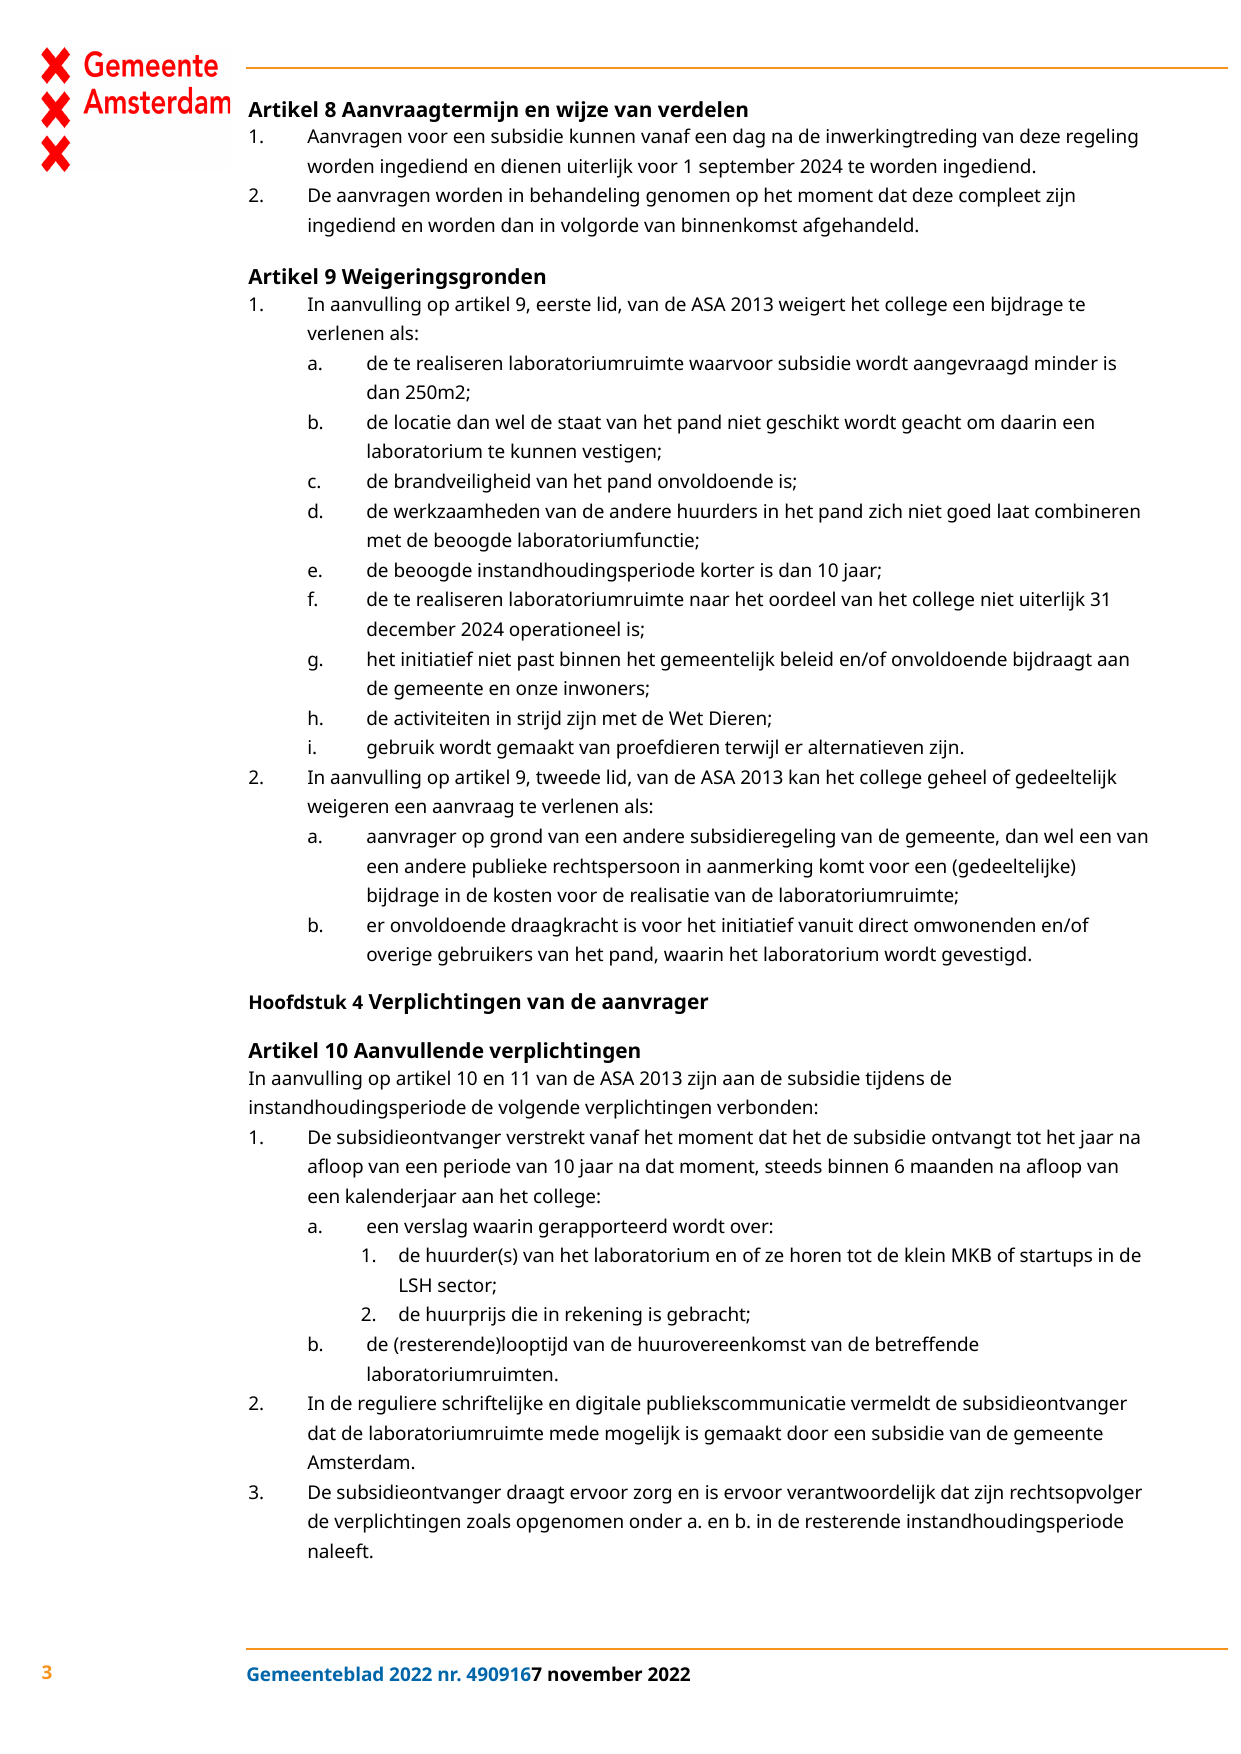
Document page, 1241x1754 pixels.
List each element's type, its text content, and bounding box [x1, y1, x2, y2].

list de brandveiligheid van het pand onvoldoende is; [307, 468, 1152, 494]
text In aanvulling op artikel 10 en 11 van de ASA 2013 zijn aan de subsidie tijdens de instandhoudingsperiode de volgende verplichtingen verbonden: [248, 1065, 1152, 1120]
list De subsidieontvanger verstrekt vanaf het moment dat het de subsidie ontvangt tot het jaar na afloop van een periode van 10 jaar na dat moment, steeds binnen 6 maanden na afloop van een kalenderjaar aan het college: [248, 1124, 1152, 1209]
text Artikel 9 Weigeringsgronden [248, 262, 1152, 291]
text Artikel 8 Aanvraagtermijn en wijze van verdelen [248, 95, 1152, 123]
list de activiteiten in strijd zijn met de Wet Dieren; [307, 705, 1152, 731]
list In de reguliere schriftelijke en digitale publiekscommunicatie vermeldt de subsidieontvanger dat de laboratoriumruimte mede mogelijk is gemaakt door een subsidie van de gemeente Amsterdam. [248, 1390, 1152, 1475]
list De aanvragen worden in behandeling genomen op het moment dat deze compleet zijn ingediend en worden dan in volgorde van binnenkomst afgehandeld. [248, 182, 1152, 238]
list De subsidieontvanger draagt ervoor zorg en is ervoor verantwoordelijk dat zijn rechtsopvolger de verplichtingen zoals opgenomen onder a. en b. in de resterende instandhoudingsperiode naleeft. [248, 1479, 1152, 1564]
text Hoofdstuk 4 Verplichtingen van de aanvrager [248, 987, 1152, 1016]
list een verslag waarin gerapporteerd wordt over: [307, 1213, 1152, 1239]
list de werkzaamheden van de andere huurders in het pand zich niet goed laat combineren met de beoogde laboratoriumfunctie; [307, 498, 1152, 553]
list In aanvulling op artikel 9, tweede lid, van de ASA 2013 kan het college geheel of gedeeltelijk weigeren een aanvraag te verlenen als: [248, 764, 1152, 819]
list er onvoldoende draagkracht is voor het initiatief vanuit direct omwonenden en/of overige gebruikers van het pand, waarin het laboratorium wordt gevestigd. [307, 912, 1152, 967]
list Aanvragen voor een subsidie kunnen vanaf een dag na de inwerkingtreding van deze regeling worden ingediend en dienen uiterlijk voor 1 september 2024 te worden ingediend. [248, 123, 1152, 178]
list In aanvulling op artikel 9, eerste lid, van de ASA 2013 weigert het college een bijdrage te verlenen als: [248, 291, 1152, 346]
list de huurprijs die in rekening is gebracht; [361, 1302, 1152, 1327]
list de te realiseren laboratoriumruimte waarvoor subsidie wordt aangevraagd minder is dan 250m2; [307, 350, 1152, 405]
list het initiatief niet past binnen het gemeentelijk beleid en/of onvoldoende bijdraagt aan de gemeente en onze inwoners; [307, 646, 1152, 701]
list de (resterende)looptijd van de huurovereenkomst van de betreffende laboratoriumruimten. [307, 1331, 1152, 1387]
list de locatie dan wel de staat van het pand niet geschikt wordt geacht om daarin een laboratorium te kunnen vestigen; [307, 409, 1152, 464]
list aanvrager op grond van een andere subsidieregeling van de gemeente, dan wel een van een andere publieke rechtspersoon in aanmerking komt voor een (gedeeltelijke) bijdrage in de kosten voor de realisatie van de laboratoriumruimte; [307, 823, 1152, 908]
list gebruik wordt gemaakt van proefdieren terwijl er alternatieven zijn. [307, 734, 1152, 760]
list de te realiseren laboratoriumruimte naar het oordeel van het college niet uiterlijk 31 december 2024 operationeel is; [307, 587, 1152, 642]
text Artikel 10 Aanvullende verplichtingen [248, 1037, 1152, 1065]
list de huurder(s) van het laboratorium en of ze horen tot de klein MKB of startups in de LSH sector; [361, 1242, 1152, 1298]
picture [41, 47, 231, 172]
list de beoogde instandhoudingsperiode korter is dan 10 jaar; [307, 557, 1152, 583]
